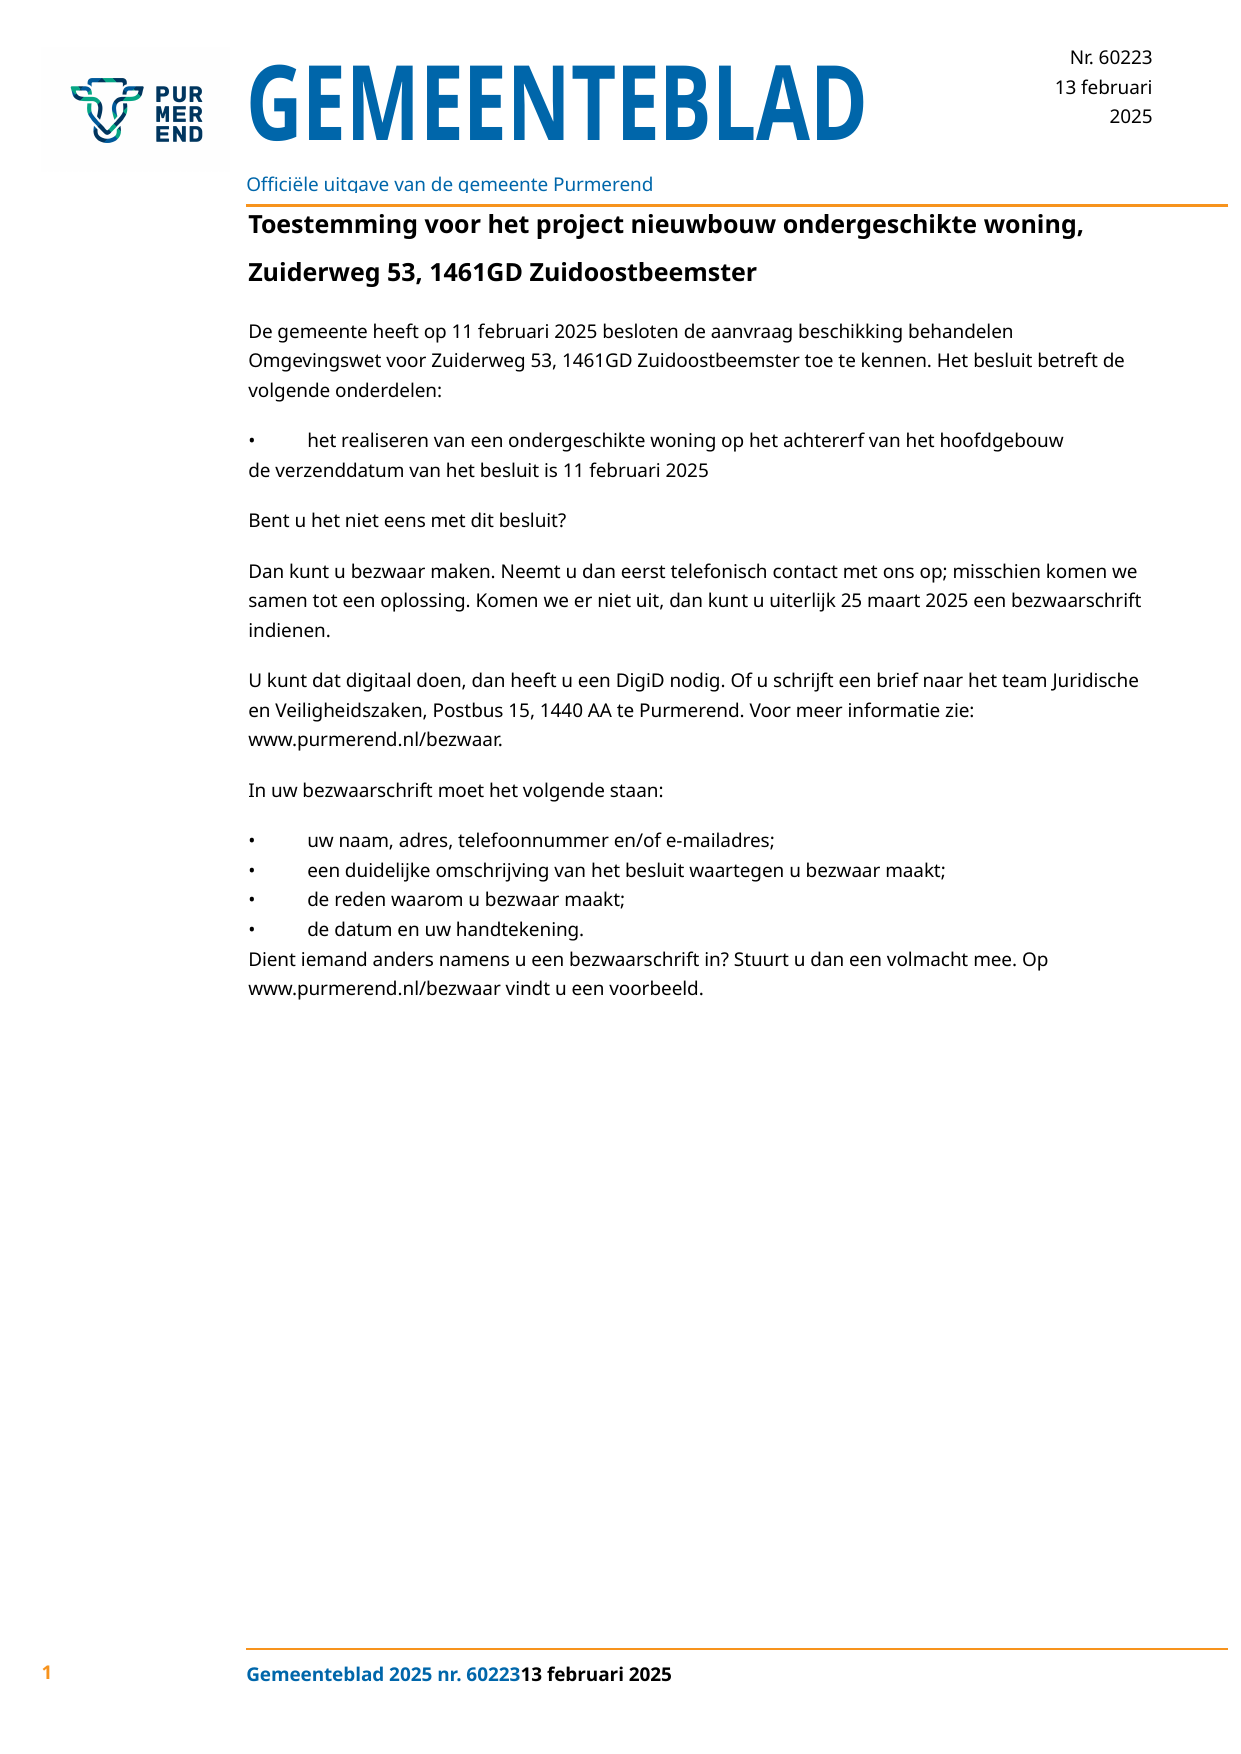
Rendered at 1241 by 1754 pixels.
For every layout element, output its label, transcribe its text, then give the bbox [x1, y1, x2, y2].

text Bent u het niet eens met dit besluit? [248, 507, 1152, 533]
text de verzenddatum van het besluit is 11 februari 2025 [248, 457, 1152, 483]
list een duidelijke omschrijving van het besluit waartegen u bezwaar maakt; [248, 857, 1152, 883]
picture [41, 47, 231, 172]
list uw naam, adres, telefoonnummer en/of e-mailadres; [248, 827, 1152, 853]
list het realiseren van een ondergeschikte woning op het achtererf van het hoofdgebouw [248, 427, 1152, 453]
list de datum en uw handtekening. [248, 916, 1152, 942]
text Toestemming voor het project nieuwbouw ondergeschikte woning, Zuiderweg 53, 1461GD Zuidoostbeemster [248, 207, 1152, 288]
list de reden waarom u bezwaar maakt; [248, 887, 1152, 912]
text In uw bezwaarschrift moet het volgende staan: [248, 777, 1152, 803]
text Dient iemand anders namens u een bezwaarschrift in? Stuurt u dan een volmacht mee. Op www.purmerend.nl/bezwaar vindt u een voorbeeld. [248, 946, 1152, 1001]
text U kunt dat digitaal doen, dan heeft u een DigiD nodig. Of u schrijft een brief naar het team Juridische en Veiligheidszaken, Postbus 15, 1440 AA te Purmerend. Voor meer informatie zie: www.purmerend.nl/bezwaar. [248, 667, 1152, 752]
text Dan kunt u bezwaar maken. Neemt u dan eerst telefonisch contact met ons op; misschien komen we samen tot een oplossing. Komen we er niet uit, dan kunt u uiterlijk 25 maart 2025 een bezwaarschrift indienen. [248, 558, 1152, 643]
text De gemeente heeft op 11 februari 2025 besloten de aanvraag beschikking behandelen Omgevingswet voor Zuiderweg 53, 1461GD Zuidoostbeemster toe te kennen. Het besluit betreft de volgende onderdelen: [248, 318, 1152, 403]
